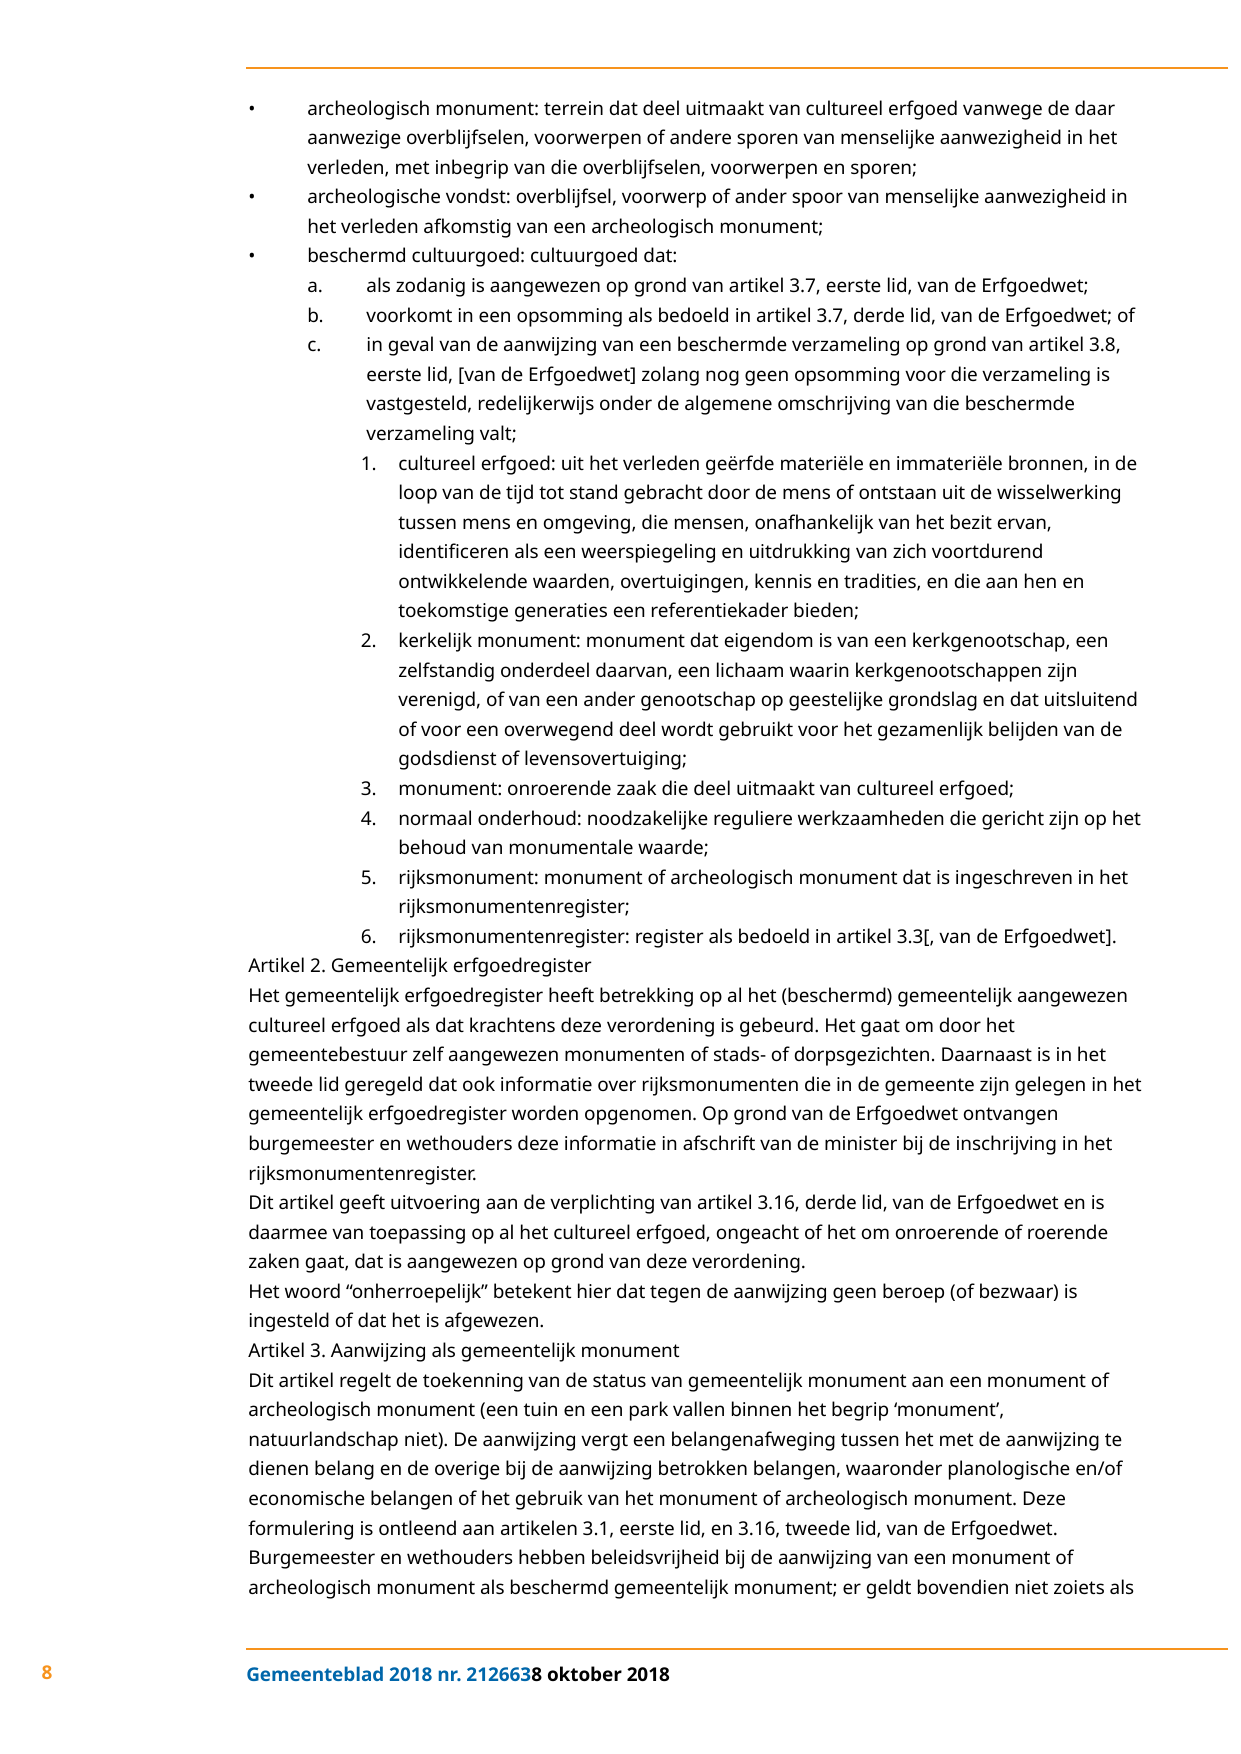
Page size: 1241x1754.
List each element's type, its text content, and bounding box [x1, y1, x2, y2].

list rijksmonumentenregister: register als bedoeld in artikel 3.3[, van de Erfgoedwet]. [361, 923, 1152, 949]
list als zodanig is aangewezen op grond van artikel 3.7, eerste lid, van de Erfgoedwet; [307, 272, 1152, 298]
text Dit artikel geeft uitvoering aan de verplichting van artikel 3.16, derde lid, van de Erfgoedwet en is daarmee van toepassing op al het cultureel erfgoed, ongeacht of het om onroerende of roerende zaken gaat, dat is aangewezen op grond van deze verordening. [248, 1189, 1152, 1274]
list archeologisch monument: terrein dat deel uitmaakt van cultureel erfgoed vanwege de daar aanwezige overblijfselen, voorwerpen of andere sporen van menselijke aanwezigheid in het verleden, met inbegrip van die overblijfselen, voorwerpen en sporen; [248, 95, 1152, 180]
list beschermd cultuurgoed: cultuurgoed dat: [248, 243, 1152, 268]
text Burgemeester en wethouders hebben beleidsvrijheid bij de aanwijzing van een monument of archeologisch monument als beschermd gemeentelijk monument; er geldt bovendien niet zoiets als [248, 1544, 1152, 1600]
list voorkomt in een opsomming als bedoeld in artikel 3.7, derde lid, van de Erfgoedwet; of [307, 302, 1152, 328]
list kerkelijk monument: monument dat eigendom is van een kerkgenootschap, een zelfstandig onderdeel daarvan, een lichaam waarin kerkgenootschappen zijn verenigd, of van een ander genootschap op geestelijke grondslag en dat uitsluitend of voor een overwegend deel wordt gebruikt voor het gezamenlijk belijden van de godsdienst of levensovertuiging; [361, 627, 1152, 771]
picture [41, 47, 231, 172]
list archeologische vondst: overblijfsel, voorwerp of ander spoor van menselijke aanwezigheid in het verleden afkomstig van een archeologisch monument; [248, 183, 1152, 239]
text Artikel 2. Gemeentelijk erfgoedregister [248, 953, 1152, 978]
list rijksmonument: monument of archeologisch monument dat is ingeschreven in het rijksmonumentenregister; [361, 864, 1152, 919]
list cultureel erfgoed: uit het verleden geërfde materiële en immateriële bronnen, in de loop van de tijd tot stand gebracht door de mens of ontstaan uit de wisselwerking tussen mens en omgeving, die mensen, onafhankelijk van het bezit ervan, identificeren als een weerspiegeling en uitdrukking van zich voortdurend ontwikkelende waarden, overtuigingen, kennis en tradities, en die aan hen en toekomstige generaties een referentiekader bieden; [361, 450, 1152, 623]
list normaal onderhoud: noodzakelijke reguliere werkzaamheden die gericht zijn op het behoud van monumentale waarde; [361, 805, 1152, 860]
text Dit artikel regelt de toekenning van de status van gemeentelijk monument aan een monument of archeologisch monument (een tuin en een park vallen binnen het begrip ‘monument’, natuurlandschap niet). De aanwijzing vergt een belangenafweging tussen het met de aanwijzing te dienen belang en de overige bij de aanwijzing betrokken belangen, waaronder planologische en/of economische belangen of het gebruik van het monument of archeologisch monument. Deze formulering is ontleend aan artikelen 3.1, eerste lid, en 3.16, tweede lid, van de Erfgoedwet. [248, 1367, 1152, 1541]
text Het gemeentelijk erfgoedregister heeft betrekking op al het (beschermd) gemeentelijk aangewezen cultureel erfgoed als dat krachtens deze verordening is gebeurd. Het gaat om door het gemeentebestuur zelf aangewezen monumenten of stads- of dorpsgezichten. Daarnaast is in het tweede lid geregeld dat ook informatie over rijksmonumenten die in de gemeente zijn gelegen in het gemeentelijk erfgoedregister worden opgenomen. Op grond van de Erfgoedwet ontvangen burgemeester en wethouders deze informatie in afschrift van de minister bij de inschrijving in het rijksmonumentenregister. [248, 982, 1152, 1186]
list in geval van de aanwijzing van een beschermde verzameling op grond van artikel 3.8, eerste lid, [van de Erfgoedwet] zolang nog geen opsomming voor die verzameling is vastgesteld, redelijkerwijs onder de algemene omschrijving van die beschermde verzameling valt; [307, 331, 1152, 446]
list monument: onroerende zaak die deel uitmaakt van cultureel erfgoed; [361, 775, 1152, 801]
text Het woord “onherroepelijk” betekent hier dat tegen de aanwijzing geen beroep (of bezwaar) is ingesteld of dat het is afgewezen. [248, 1278, 1152, 1333]
text Artikel 3. Aanwijzing als gemeentelijk monument [248, 1337, 1152, 1363]
